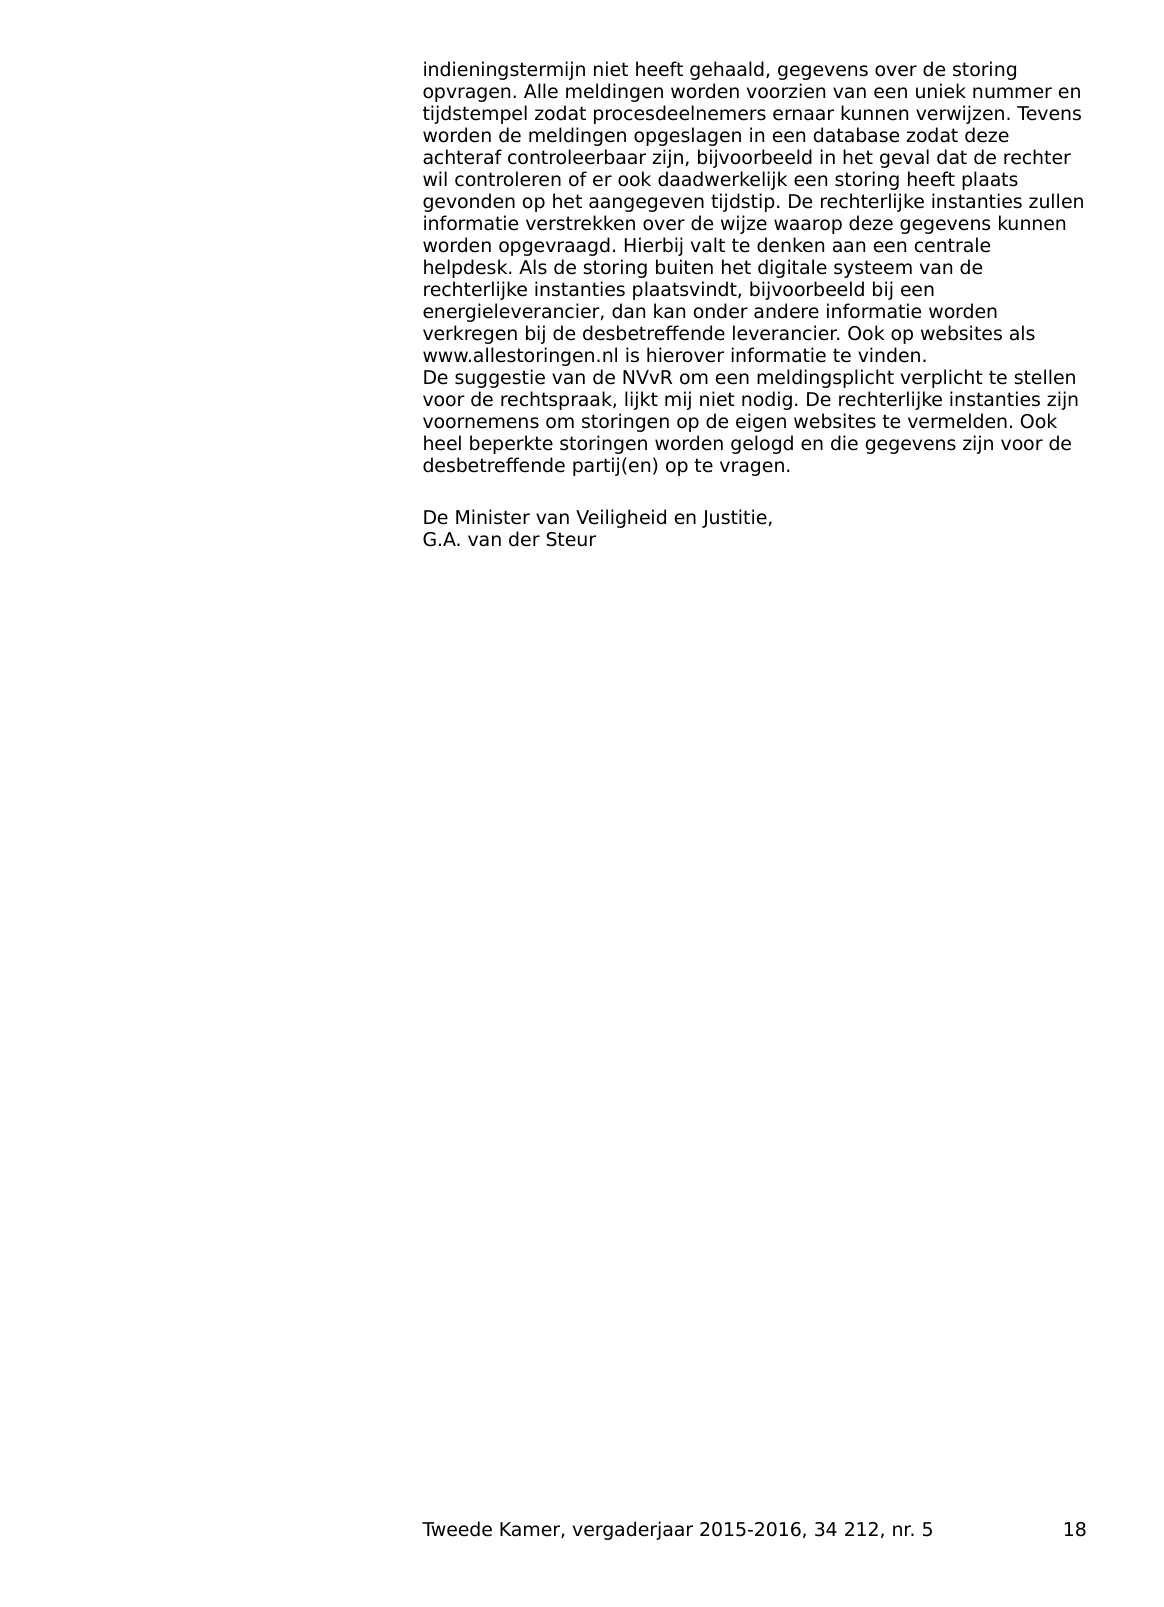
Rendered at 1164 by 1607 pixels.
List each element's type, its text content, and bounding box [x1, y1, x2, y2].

text De suggestie van de NVvR om een meldingsplicht verplicht te stellen voor de rechtspraak, lijkt mij niet nodig. De rechterlijke instanties zijn voornemens om storingen op de eigen websites te vermelden. Ook heel beperkte storingen worden gelogd en die gegevens zijn voor de desbetreffende partij(en) op te vragen. [422, 367, 1087, 477]
text indieningstermijn niet heeft gehaald, gegevens over de storing opvragen. Alle meldingen worden voorzien van een uniek nummer en tijdstempel zodat procesdeelnemers ernaar kunnen verwijzen. Tevens worden de meldingen opgeslagen in een database zodat deze achteraf controleerbaar zijn, bijvoorbeeld in het geval dat de rechter wil controleren of er ook daadwerkelijk een storing heeft plaats gevonden op het aangegeven tijdstip. De rechterlijke instanties zullen informatie verstrekken over de wijze waarop deze gegevens kunnen worden opgevraagd. Hierbij valt te denken aan een centrale helpdesk. Als de storing buiten het digitale systeem van de rechterlijke instanties plaatsvindt, bijvoorbeeld bij een energieleverancier, dan kan onder andere informatie worden verkregen bij de desbetreffende leverancier. Ook op websites als www.allestoringen.nl is hierover informatie te vinden. [422, 59, 1087, 367]
text De Minister van Veiligheid en Justitie, G.A. van der Steur [422, 507, 1087, 551]
